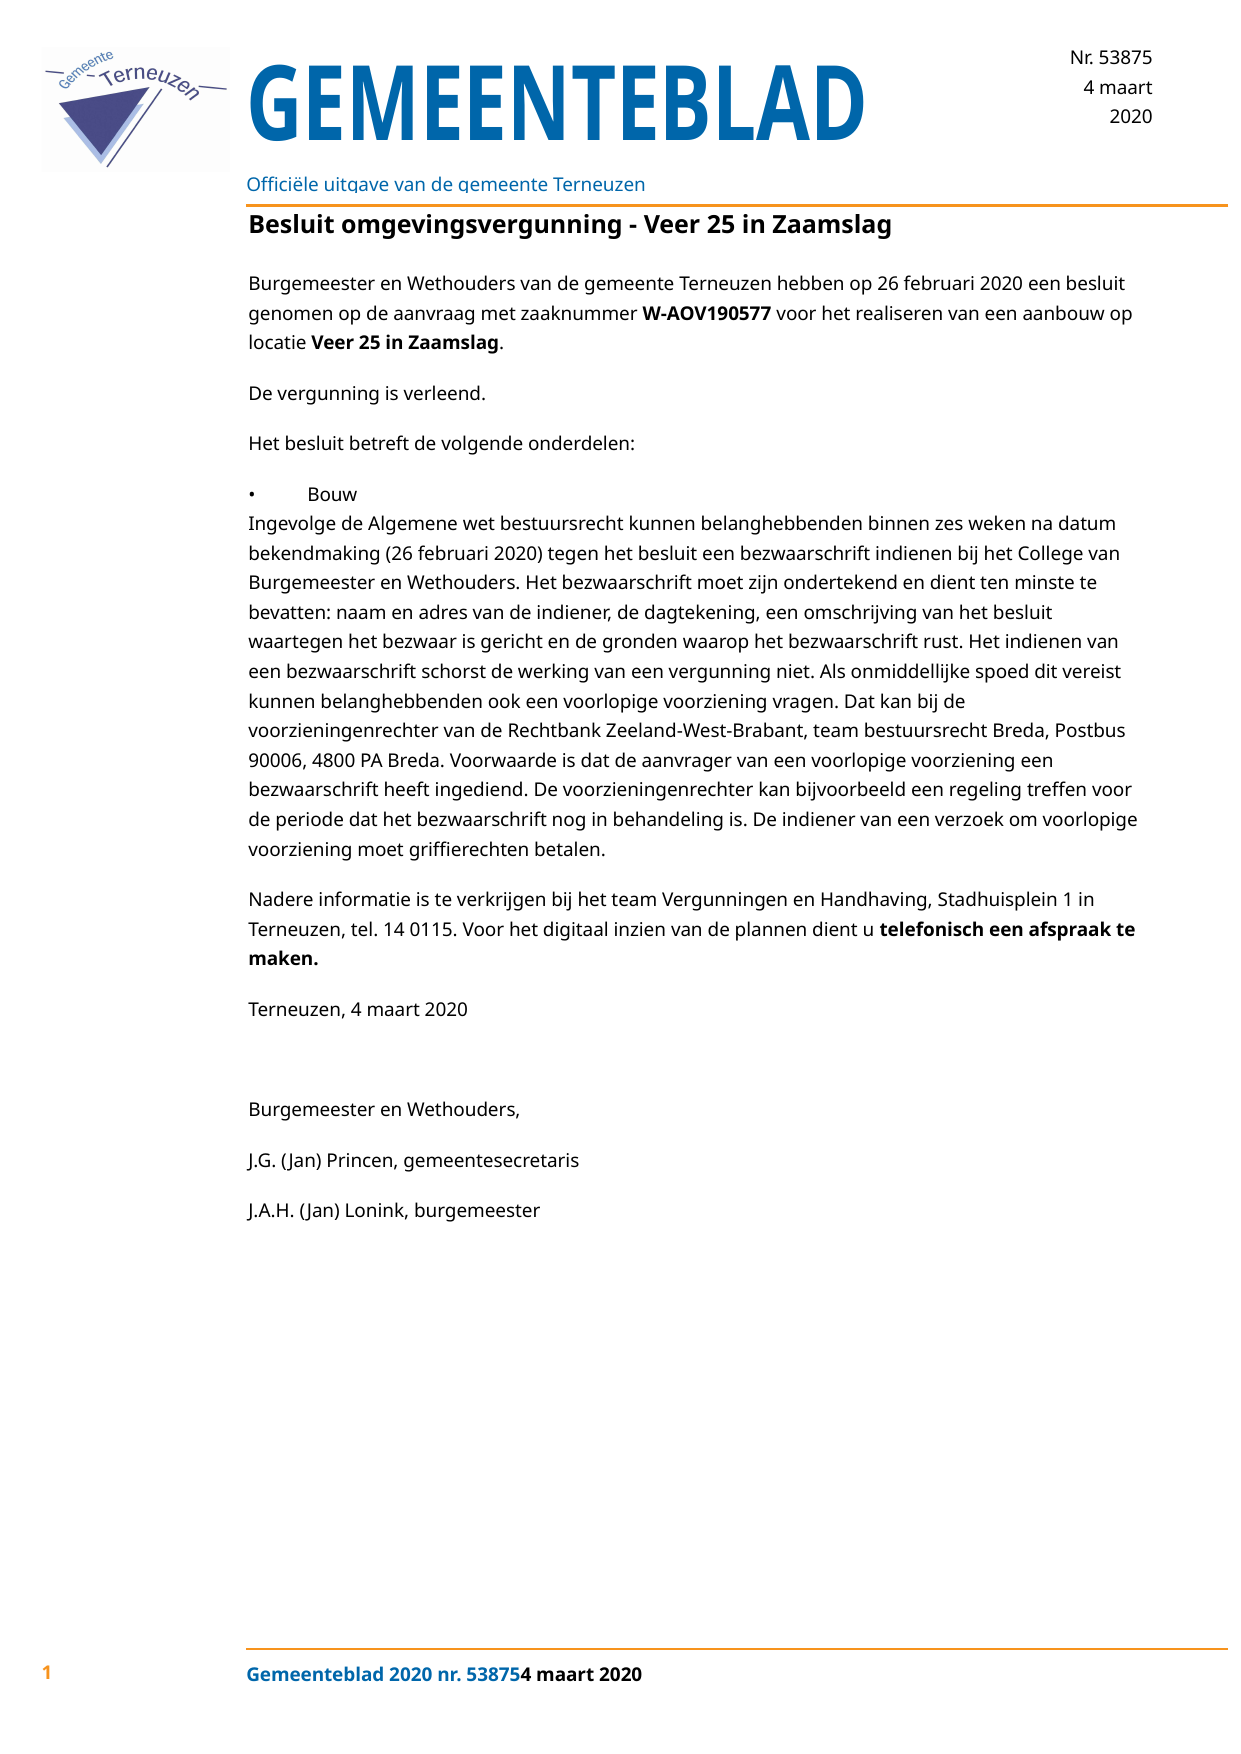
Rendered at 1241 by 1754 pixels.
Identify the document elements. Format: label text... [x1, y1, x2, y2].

text Terneuzen, 4 maart 2020 [248, 996, 1152, 1021]
text Burgemeester en Wethouders van de gemeente Terneuzen hebben op 26 februari 2020 een besluit genomen op de aanvraag met zaaknummer W-AOV190577 voor het realiseren van een aanbouw op locatie Veer 25 in Zaamslag. [248, 270, 1152, 355]
text Het besluit betreft de volgende onderdelen: [248, 430, 1152, 456]
text Ingevolge de Algemene wet bestuursrecht kunnen belanghebbenden binnen zes weken na datum bekendmaking (26 februari 2020) tegen het besluit een bezwaarschrift indienen bij het College van Burgemeester en Wethouders. Het bezwaarschrift moet zijn ondertekend en dient ten minste te bevatten: naam en adres van de indiener, de dagtekening, een omschrijving van het besluit waartegen het bezwaar is gericht en de gronden waarop het bezwaarschrift rust. Het indienen van een bezwaarschrift schorst de werking van een vergunning niet. Als onmiddellijke spoed dit vereist kunnen belanghebbenden ook een voorlopige voorziening vragen. Dat kan bij de voorzieningenrechter van de Rechtbank Zeeland-West-Brabant, team bestuursrecht Breda, Postbus 90006, 4800 PA Breda. Voorwaarde is dat de aanvrager van een voorlopige voorziening een bezwaarschrift heeft ingediend. De voorzieningenrechter kan bijvoorbeeld een regeling treffen voor de periode dat het bezwaarschrift nog in behandeling is. De indiener van een verzoek om voorlopige voorziening moet griffierechten betalen. [248, 510, 1152, 861]
text J.A.H. (Jan) Lonink, burgemeester [248, 1197, 1152, 1223]
text Besluit omgevingsvergunning - Veer 25 in Zaamslag [248, 207, 1152, 241]
text Nadere informatie is te verkrijgen bij het team Vergunningen en Handhaving, Stadhuisplein 1 in Terneuzen, tel. 14 0115. Voor het digitaal inzien van de plannen dient u telefonisch een afspraak te maken. [248, 886, 1152, 971]
text J.G. (Jan) Princen, gemeentesecretaris [248, 1147, 1152, 1173]
text De vergunning is verleend. [248, 380, 1152, 406]
list Bouw [248, 481, 1152, 506]
text Burgemeester en Wethouders, [248, 1097, 1152, 1122]
picture [41, 47, 231, 172]
